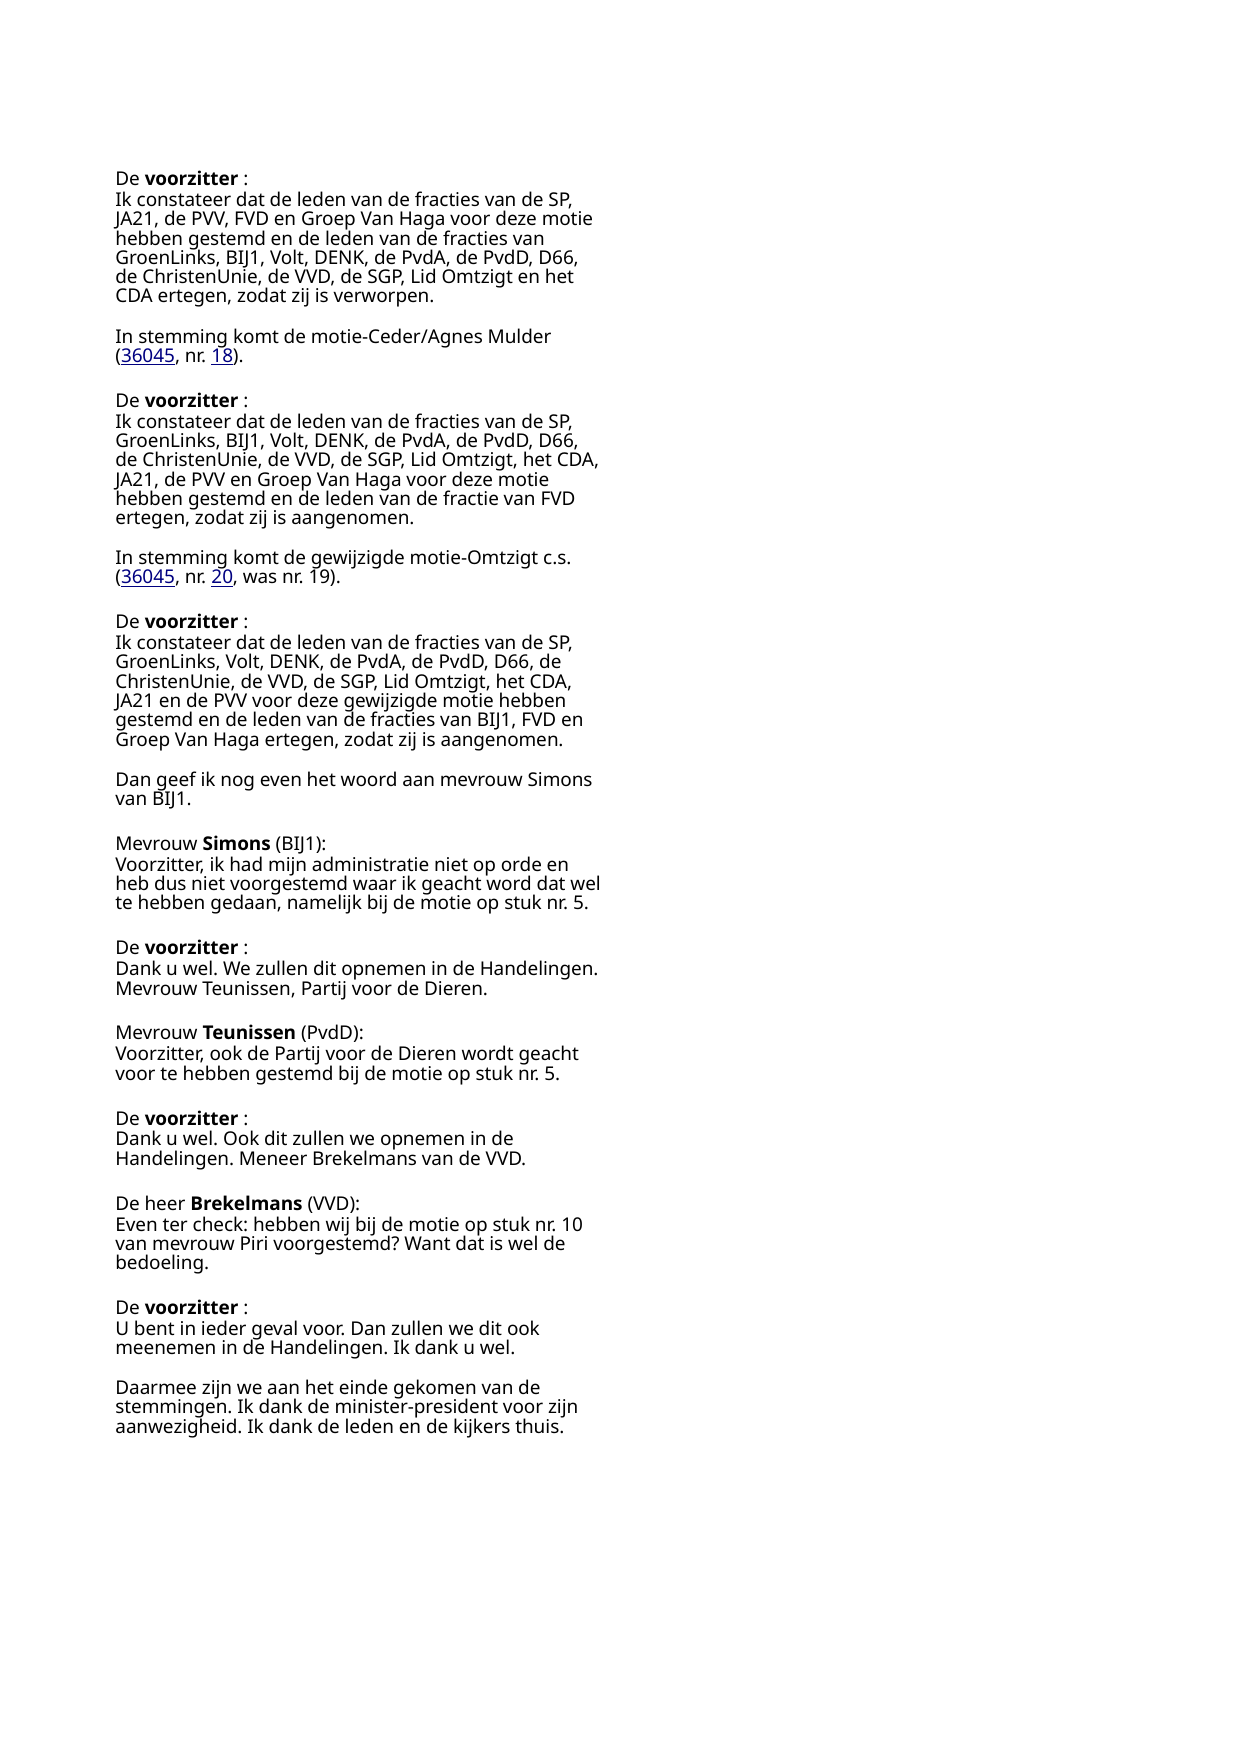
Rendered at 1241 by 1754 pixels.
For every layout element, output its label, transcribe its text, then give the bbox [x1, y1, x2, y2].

text Dank u wel. Ook dit zullen we opnemen in de Handelingen. Meneer Brekelmans van de VVD. [115, 1130, 605, 1169]
text De voorzitter : [115, 1294, 605, 1320]
text Ik constateer dat de leden van de fracties van de SP, GroenLinks, BIJ1, Volt, DENK, de PvdA, de PvdD, D66, de ChristenUnie, de VVD, de SGP, Lid Omtzigt, het CDA, JA21, de PVV en Groep Van Haga voor deze motie hebben gestemd en de leden van de fractie van FVD ertegen, zodat zij is aangenomen. [115, 413, 605, 528]
text De voorzitter : [115, 1105, 605, 1130]
text De voorzitter : [115, 608, 605, 634]
text In stemming komt de motie-Ceder/Agnes Mulder (36045, nr. 18). [115, 328, 605, 366]
text Dank u wel. We zullen dit opnemen in de Handelingen. Mevrouw Teunissen, Partij voor de Dieren. [115, 960, 605, 999]
text Mevrouw Simons (BIJ1): [115, 830, 605, 856]
text Dan geef ik nog even het woord aan mevrouw Simons van BIJ1. [115, 771, 605, 809]
text Daarmee zijn we aan het einde gekomen van de stemmingen. Ik dank de minister-president voor zijn aanwezigheid. Ik dank de leden en de kijkers thuis. [115, 1379, 605, 1437]
text In stemming komt de gewijzigde motie-Omtzigt c.s. (36045, nr. 20, was nr. 19). [115, 549, 605, 588]
text Voorzitter, ik had mijn administratie niet op orde en heb dus niet voorgestemd waar ik geacht word dat wel te hebben gedaan, namelijk bij de motie op stuk nr. 5. [115, 856, 605, 914]
text Mevrouw Teunissen (PvdD): [115, 1019, 605, 1045]
text De voorzitter : [115, 934, 605, 960]
text U bent in ieder geval voor. Dan zullen we dit ook meenemen in de Handelingen. Ik dank u wel. [115, 1320, 605, 1358]
text De voorzitter : [115, 387, 605, 413]
text Ik constateer dat de leden van de fracties van de SP, JA21, de PVV, FVD en Groep Van Haga voor deze motie hebben gestemd en de leden van de fracties van GroenLinks, BIJ1, Volt, DENK, de PvdA, de PvdD, D66, de ChristenUnie, de VVD, de SGP, Lid Omtzigt en het CDA ertegen, zodat zij is verworpen. [115, 191, 605, 307]
text Even ter check: hebben wij bij de motie op stuk nr. 10 van mevrouw Piri voorgestemd? Want dat is wel de bedoeling. [115, 1216, 605, 1273]
text De heer Brekelmans (VVD): [115, 1190, 605, 1216]
text Voorzitter, ook de Partij voor de Dieren wordt geacht voor te hebben gestemd bij de motie op stuk nr. 5. [115, 1045, 605, 1084]
text Ik constateer dat de leden van de fracties van de SP, GroenLinks, Volt, DENK, de PvdA, de PvdD, D66, de ChristenUnie, de VVD, de SGP, Lid Omtzigt, het CDA, JA21 en de PVV voor deze gewijzigde motie hebben gestemd en de leden van de fracties van BIJ1, FVD en Groep Van Haga ertegen, zodat zij is aangenomen. [115, 634, 605, 750]
text De voorzitter : [115, 165, 605, 191]
